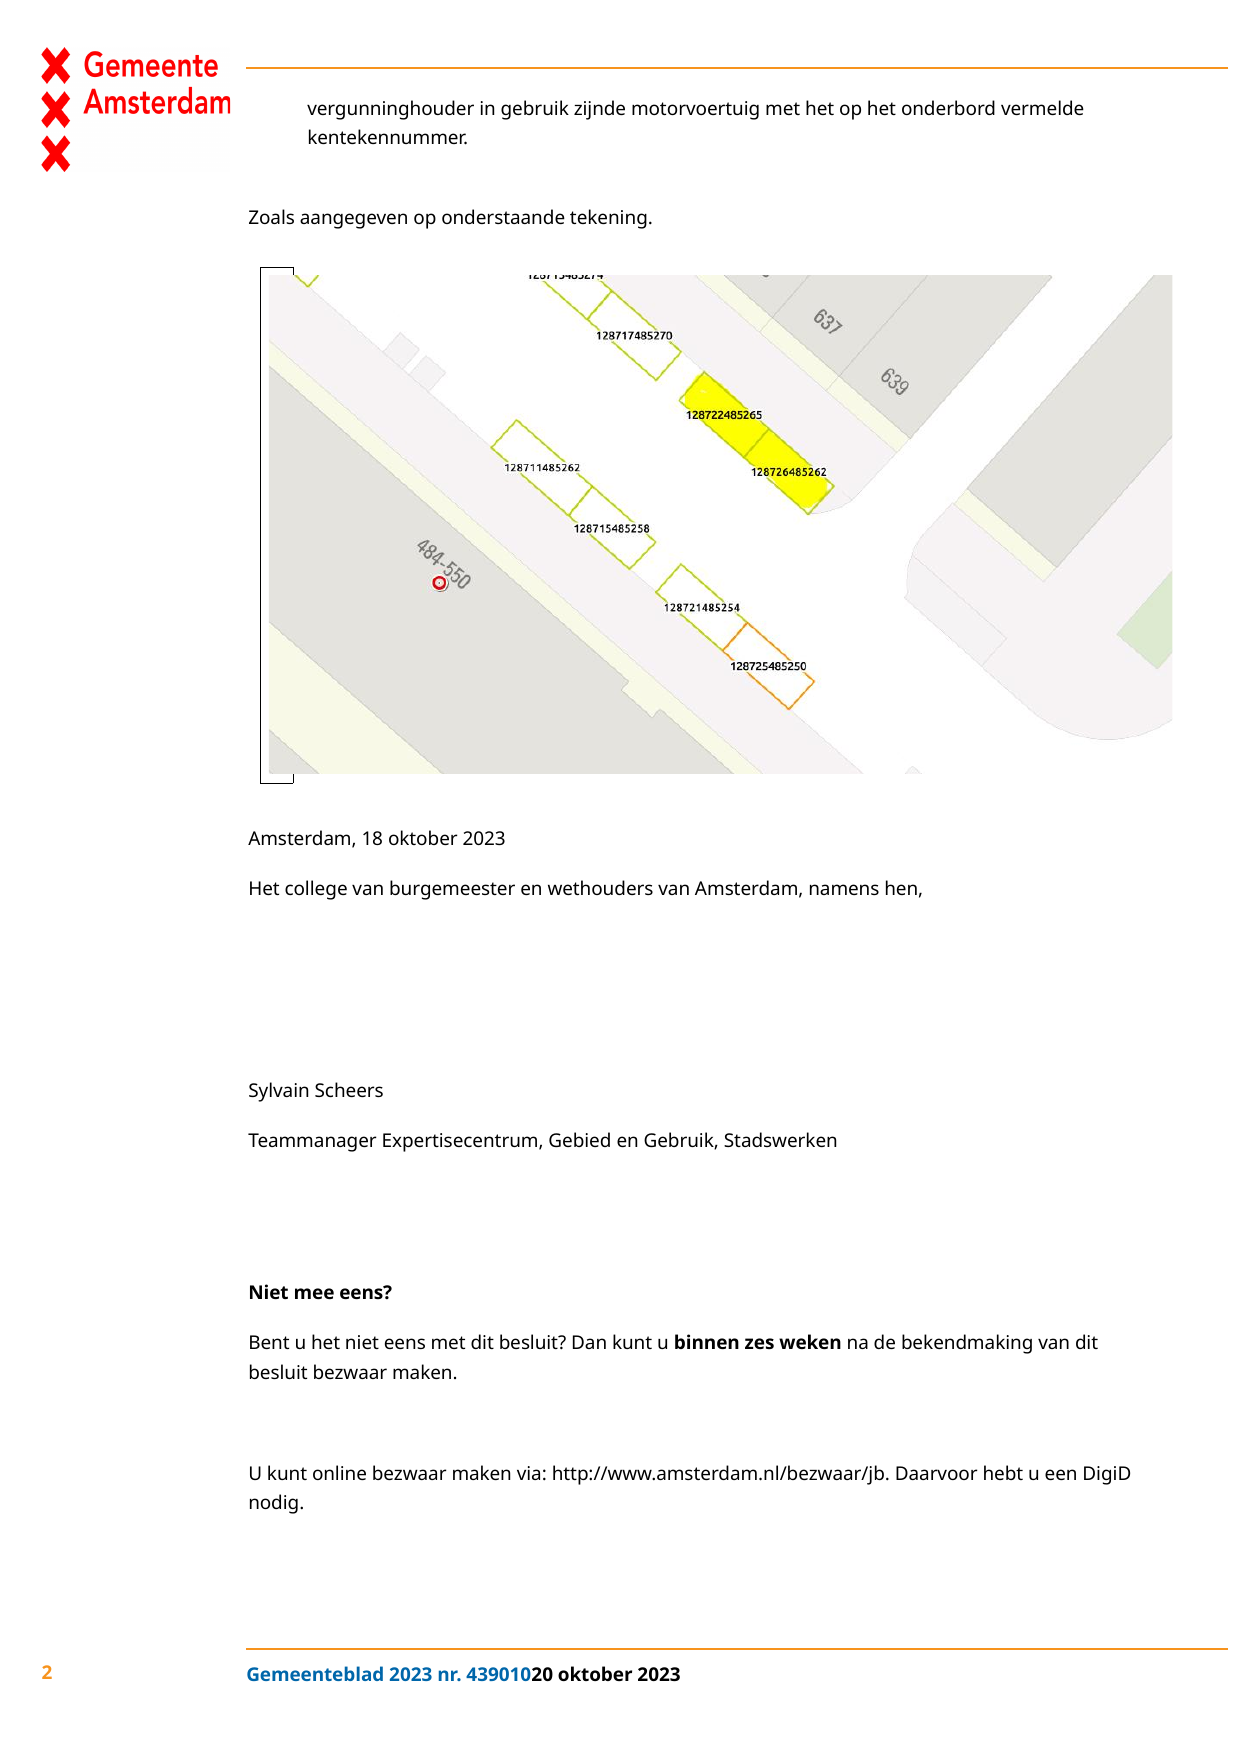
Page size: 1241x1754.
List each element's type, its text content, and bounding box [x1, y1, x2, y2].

text Het college van burgemeester en wethouders van Amsterdam, namens hen, [248, 876, 1152, 901]
text U kunt online bezwaar maken via: http://www.amsterdam.nl/bezwaar/jb. Daarvoor hebt u een DigiD nodig. [248, 1460, 1152, 1515]
picture [268, 275, 1173, 774]
text Sylvain Scheers [248, 1077, 1152, 1103]
text Teammanager Expertisecentrum, Gebied en Gebruik, Stadswerken [248, 1128, 1152, 1153]
text Amsterdam, 18 oktober 2023 [248, 825, 1152, 851]
text Zoals aangegeven op onderstaande tekening. [248, 204, 1152, 230]
text Niet mee eens? [248, 1279, 1152, 1304]
picture [41, 47, 231, 172]
list vergunninghouder in gebruik zijnde motorvoertuig met het op het onderbord vermelde kentekennummer. [248, 95, 1152, 150]
text Bent u het niet eens met dit besluit? Dan kunt u binnen zes weken na de bekendmaking van dit besluit bezwaar maken. [248, 1329, 1152, 1384]
